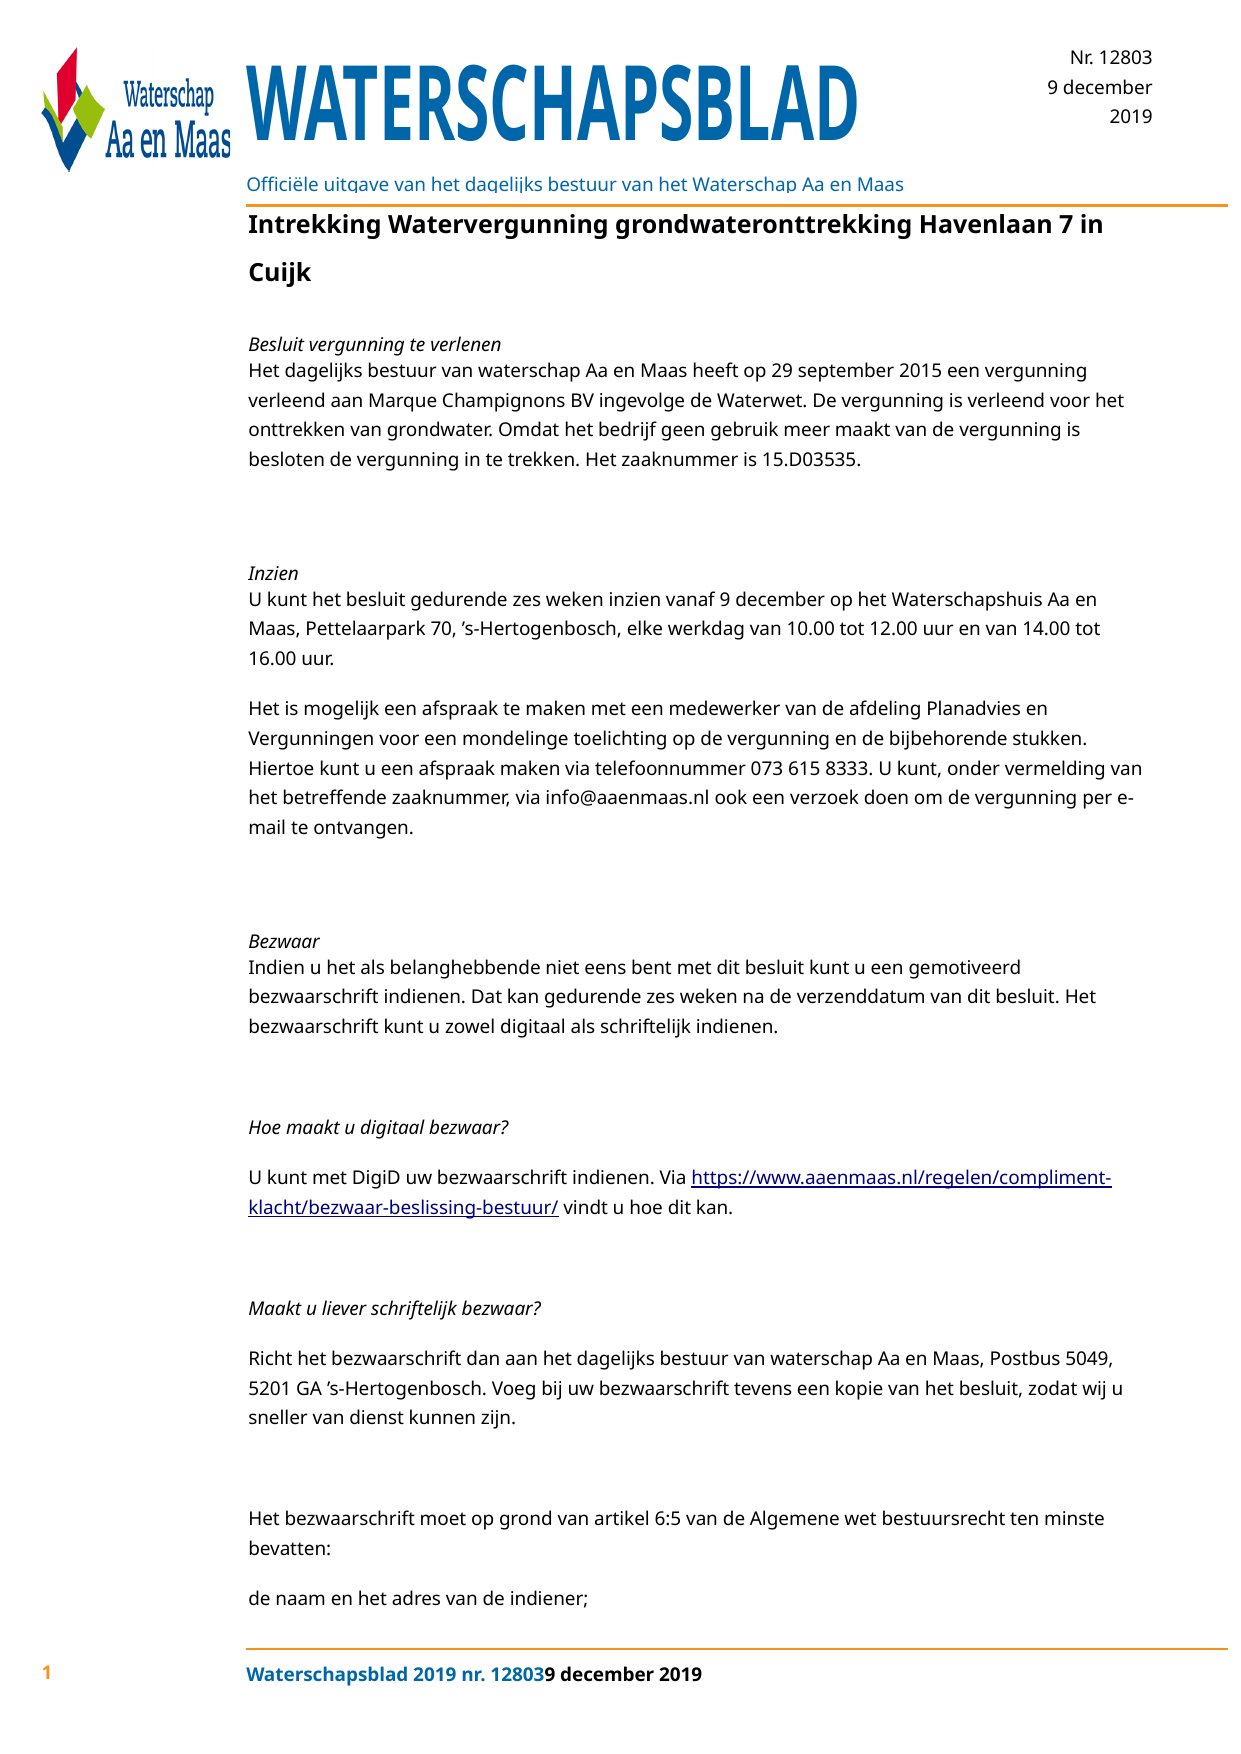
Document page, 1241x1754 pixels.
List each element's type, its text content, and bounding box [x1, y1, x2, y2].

text Hoe maakt u digitaal bezwaar? [248, 1114, 1152, 1140]
picture [41, 47, 231, 172]
text Bezwaar [248, 928, 1152, 954]
text Besluit vergunning te verlenen [248, 331, 1152, 357]
text Intrekking Watervergunning grondwateronttrekking Havenlaan 7 in Cuijk [248, 207, 1152, 288]
text Inzien [248, 560, 1152, 586]
text de naam en het adres van de indiener; [248, 1585, 1152, 1611]
text U kunt het besluit gedurende zes weken inzien vanaf 9 december op het Waterschapshuis Aa en Maas, Pettelaarpark 70, ’s-Hertogenbosch, elke werkdag van 10.00 tot 12.00 uur en van 14.00 tot 16.00 uur. [248, 586, 1152, 671]
text Het dagelijks bestuur van waterschap Aa en Maas heeft op 29 september 2015 een vergunning verleend aan Marque Champignons BV ingevolge de Waterwet. De vergunning is verleend voor het onttrekken van grondwater. Omdat het bedrijf geen gebruik meer maakt van de vergunning is besloten de vergunning in te trekken. Het zaaknummer is 15.D03535. [248, 357, 1152, 472]
text Het bezwaarschrift moet op grond van artikel 6:5 van de Algemene wet bestuursrecht ten minste bevatten: [248, 1505, 1152, 1561]
text Richt het bezwaarschrift dan aan het dagelijks bestuur van waterschap Aa en Maas, Postbus 5049, 5201 GA ’s-Hertogenbosch. Voeg bij uw bezwaarschrift tevens een kopie van het besluit, zodat wij u sneller van dienst kunnen zijn. [248, 1345, 1152, 1430]
text U kunt met DigiD uw bezwaarschrift indienen. Via https://www.aaenmaas.nl/regelen/compliment-klacht/bezwaar-beslissing-bestuur/ vindt u hoe dit kan. [248, 1164, 1152, 1220]
text Indien u het als belanghebbende niet eens bent met dit besluit kunt u een gemotiveerd bezwaarschrift indienen. Dat kan gedurende zes weken na de verzenddatum van dit besluit. Het bezwaarschrift kunt u zowel digitaal als schriftelijk indienen. [248, 954, 1152, 1039]
text Het is mogelijk een afspraak te maken met een medewerker van de afdeling Planadvies en Vergunningen voor een mondelinge toelichting op de vergunning en de bijbehorende stukken. Hiertoe kunt u een afspraak maken via telefoonnummer 073 615 8333. U kunt, onder vermelding van het betreffende zaaknummer, via info@aaenmaas.nl ook een verzoek doen om de vergunning per e-mail te ontvangen. [248, 696, 1152, 840]
text Maakt u liever schriftelijk bezwaar? [248, 1295, 1152, 1321]
